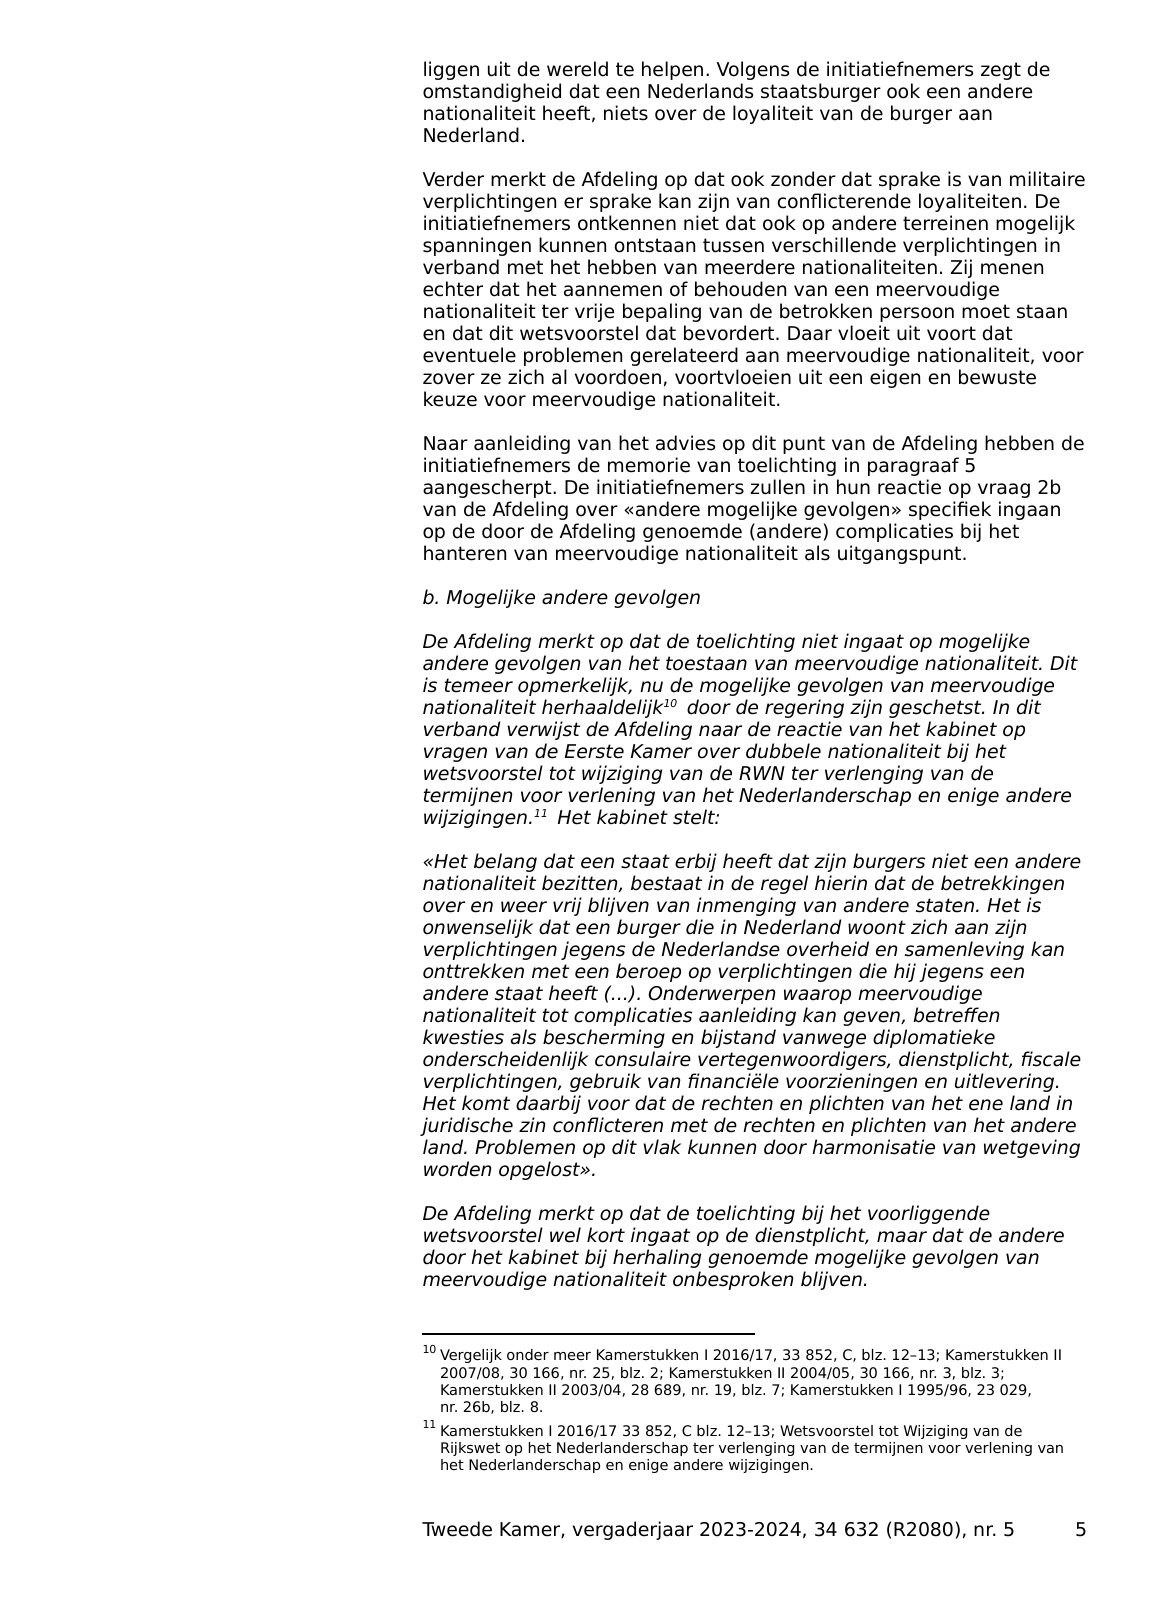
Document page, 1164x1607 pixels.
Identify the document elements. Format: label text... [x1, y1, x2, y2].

text liggen uit de wereld te helpen. Volgens de initiatiefnemers zegt de omstandigheid dat een Nederlands staatsburger ook een andere nationaliteit heeft, niets over de loyaliteit van de burger aan Nederland. [422, 59, 1087, 147]
text «Het belang dat een staat erbij heeft dat zijn burgers niet een andere nationaliteit bezitten, bestaat in de regel hierin dat de betrekkingen over en weer vrij blijven van inmenging van andere staten. Het is onwenselijk dat een burger die in Nederland woont zich aan zijn verplichtingen jegens de Nederlandse overheid en samenleving kan onttrekken met een beroep op verplichtingen die hij jegens een andere staat heeft (...). Onderwerpen waarop meervoudige nationaliteit tot complicaties aanleiding kan geven, betreffen kwesties als bescherming en bijstand vanwege diplomatieke onderscheidenlijk consulaire vertegenwoordigers, dienstplicht, fiscale verplichtingen, gebruik van financiële voorzieningen en uitlevering. Het komt daarbij voor dat de rechten en plichten van het ene land in juridische zin conflicteren met de rechten en plichten van het andere land. Problemen op dit vlak kunnen door harmonisatie van wetgeving worden opgelost». [422, 851, 1087, 1181]
text De Afdeling merkt op dat de toelichting bij het voorliggende wetsvoorstel wel kort ingaat op de dienstplicht, maar dat de andere door het kabinet bij herhaling genoemde mogelijke gevolgen van meervoudige nationaliteit onbesproken blijven. [422, 1203, 1087, 1291]
text Kamerstukken I 2016/17 33 852, C blz. 12–13; Wetsvoorstel tot Wijziging van de Rijkswet op het Nederlanderschap ter verlenging van de termijnen voor verlening van het Nederlanderschap en enige andere wijzigingen. [422, 1418, 1087, 1474]
text Naar aanleiding van het advies op dit punt van de Afdeling hebben de initiatiefnemers de memorie van toelichting in paragraaf 5 aangescherpt. De initiatiefnemers zullen in hun reactie op vraag 2b van de Afdeling over «andere mogelijke gevolgen» specifiek ingaan op de door de Afdeling genoemde (andere) complicaties bij het hanteren van meervoudige nationaliteit als uitgangspunt. [422, 433, 1087, 565]
text Verder merkt de Afdeling op dat ook zonder dat sprake is van militaire verplichtingen er sprake kan zijn van conflicterende loyaliteiten. De initiatiefnemers ontkennen niet dat ook op andere terreinen mogelijk spanningen kunnen ontstaan tussen verschillende verplichtingen in verband met het hebben van meerdere nationaliteiten. Zij menen echter dat het aannemen of behouden van een meervoudige nationaliteit ter vrije bepaling van de betrokken persoon moet staan en dat dit wetsvoorstel dat bevordert. Daar vloeit uit voort dat eventuele problemen gerelateerd aan meervoudige nationaliteit, voor zover ze zich al voordoen, voortvloeien uit een eigen en bewuste keuze voor meervoudige nationaliteit. [422, 169, 1087, 411]
text Vergelijk onder meer Kamerstukken I 2016/17, 33 852, C, blz. 12–13; Kamerstukken II 2007/08, 30 166, nr. 25, blz. 2; Kamerstukken II 2004/05, 30 166, nr. 3, blz. 3; Kamerstukken II 2003/04, 28 689, nr. 19, blz. 7; Kamerstukken I 1995/96, 23 029, nr. 26b, blz. 8. [422, 1343, 1087, 1416]
text De Afdeling merkt op dat de toelichting niet ingaat op mogelijke andere gevolgen van het toestaan van meervoudige nationaliteit. Dit is temeer opmerkelijk, nu de mogelijke gevolgen van meervoudige nationaliteit herhaaldelijk door de regering zijn geschetst. In dit verband verwijst de Afdeling naar de reactie van het kabinet op vragen van de Eerste Kamer over dubbele nationaliteit bij het wetsvoorstel tot wijziging van de RWN ter verlenging van de termijnen voor verlening van het Nederlanderschap en enige andere wijzigingen. Het kabinet stelt: [422, 631, 1087, 829]
subtitle b. Mogelijke andere gevolgen [422, 587, 1087, 609]
